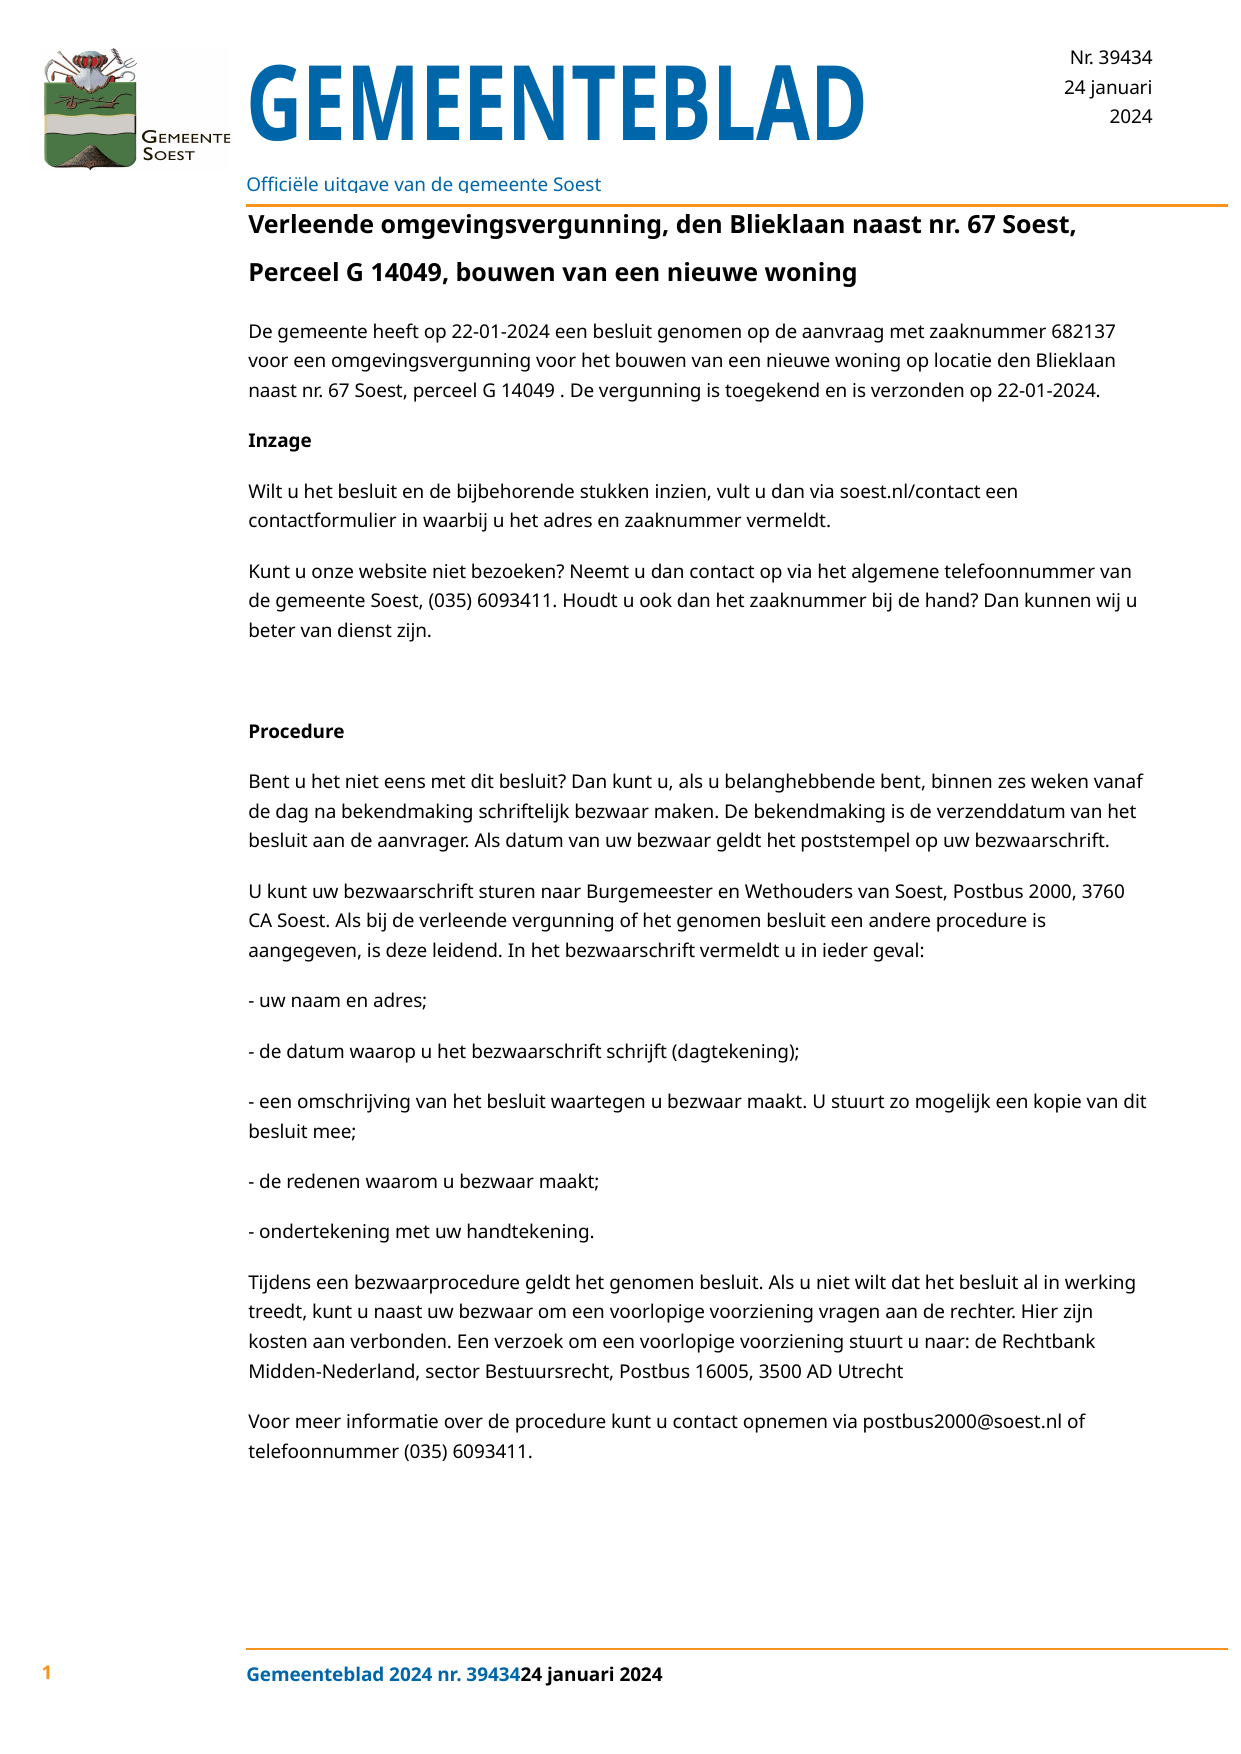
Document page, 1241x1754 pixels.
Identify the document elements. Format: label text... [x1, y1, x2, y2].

text Wilt u het besluit en de bijbehorende stukken inzien, vult u dan via soest.nl/contact een contactformulier in waarbij u het adres en zaaknummer vermeldt. [248, 478, 1152, 533]
text - de datum waarop u het bezwaarschrift schrijft (dagtekening); [248, 1038, 1152, 1064]
text Bent u het niet eens met dit besluit? Dan kunt u, als u belanghebbende bent, binnen zes weken vanaf de dag na bekendmaking schriftelijk bezwaar maken. De bekendmaking is de verzenddatum van het besluit aan de aanvrager. Als datum van uw bezwaar geldt het poststempel op uw bezwaarschrift. [248, 768, 1152, 853]
text - een omschrijving van het besluit waartegen u bezwaar maakt. U stuurt zo mogelijk een kopie van dit besluit mee; [248, 1088, 1152, 1144]
text Kunt u onze website niet bezoeken? Neemt u dan contact op via het algemene telefoonnummer van de gemeente Soest, (035) 6093411. Houdt u ook dan het zaaknummer bij de hand? Dan kunnen wij u beter van dienst zijn. [248, 558, 1152, 643]
text U kunt uw bezwaarschrift sturen naar Burgemeester en Wethouders van Soest, Postbus 2000, 3760 CA Soest. Als bij de verleende vergunning of het genomen besluit een andere procedure is aangegeven, is deze leidend. In het bezwaarschrift vermeldt u in ieder geval: [248, 878, 1152, 963]
text Inzage [248, 427, 1152, 453]
text Voor meer informatie over de procedure kunt u contact opnemen via postbus2000@soest.nl of telefoonnummer (035) 6093411. [248, 1408, 1152, 1464]
text - de redenen waarom u bezwaar maakt; [248, 1168, 1152, 1194]
picture [41, 47, 231, 172]
text Verleende omgevingsvergunning, den Blieklaan naast nr. 67 Soest, Perceel G 14049, bouwen van een nieuwe woning [248, 207, 1152, 288]
text - ondertekening met uw handtekening. [248, 1219, 1152, 1244]
text - uw naam en adres; [248, 987, 1152, 1013]
text Tijdens een bezwaarprocedure geldt het genomen besluit. Als u niet wilt dat het besluit al in werking treedt, kunt u naast uw bezwaar om een voorlopige voorziening vragen aan de rechter. Hier zijn kosten aan verbonden. Een verzoek om een voorlopige voorziening stuurt u naar: de Rechtbank Midden-Nederland, sector Bestuursrecht, Postbus 16005, 3500 AD Utrecht [248, 1269, 1152, 1384]
text Procedure [248, 718, 1152, 744]
text De gemeente heeft op 22-01-2024 een besluit genomen op de aanvraag met zaaknummer 682137 voor een omgevingsvergunning voor het bouwen van een nieuwe woning op locatie den Blieklaan naast nr. 67 Soest, perceel G 14049 . De vergunning is toegekend en is verzonden op 22-01-2024. [248, 318, 1152, 403]
